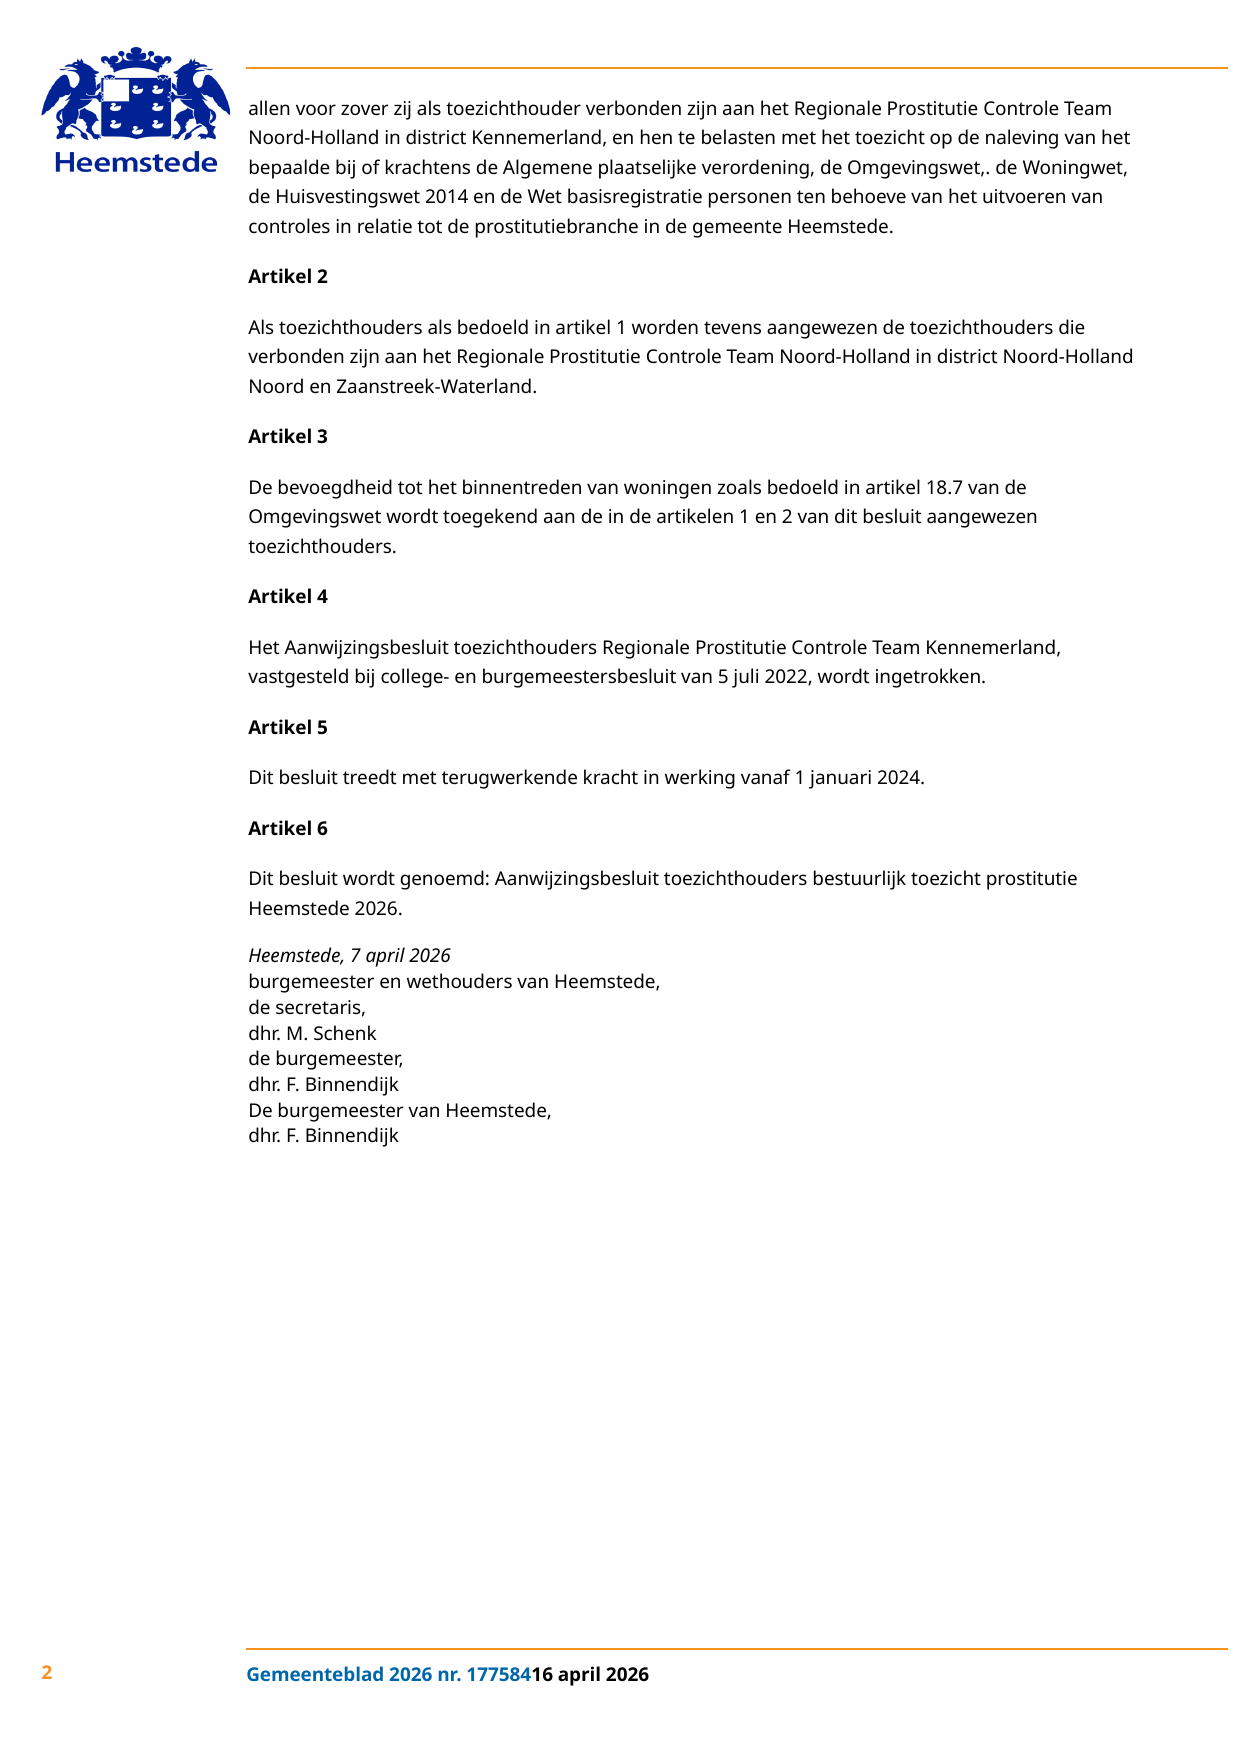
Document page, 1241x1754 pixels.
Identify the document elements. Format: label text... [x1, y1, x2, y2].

text burgemeester en wethouders van Heemstede, [248, 968, 1152, 994]
text de burgemeester, [248, 1046, 1152, 1071]
text Heemstede, 7 april 2026 [248, 943, 1152, 968]
text De burgemeester van Heemstede, [248, 1097, 1152, 1123]
text dhr. F. Binnendijk [248, 1071, 1152, 1097]
picture [41, 47, 231, 172]
text Artikel 2 [248, 263, 1152, 289]
text Dit besluit wordt genoemd: Aanwijzingsbesluit toezichthouders bestuurlijk toezicht prostitutie Heemstede 2026. [248, 865, 1152, 921]
text dhr. F. Binnendijk [248, 1123, 1152, 1148]
text dhr. M. Schenk [248, 1020, 1152, 1046]
text de secretaris, [248, 994, 1152, 1020]
text Als toezichthouders als bedoeld in artikel 1 worden tevens aangewezen de toezichthouders die verbonden zijn aan het Regionale Prostitutie Controle Team Noord-Holland in district Noord-Holland Noord en Zaanstreek-Waterland. [248, 314, 1152, 399]
text Het Aanwijzingsbesluit toezichthouders Regionale Prostitutie Controle Team Kennemerland, vastgesteld bij college- en burgemeestersbesluit van 5 juli 2022, wordt ingetrokken. [248, 634, 1152, 689]
text Artikel 3 [248, 423, 1152, 449]
text Dit besluit treedt met terugwerkende kracht in werking vanaf 1 januari 2024. [248, 764, 1152, 790]
text Artikel 6 [248, 815, 1152, 841]
text allen voor zover zij als toezichthouder verbonden zijn aan het Regionale Prostitutie Controle Team Noord-Holland in district Kennemerland, en hen te belasten met het toezicht op de naleving van het bepaalde bij of krachtens de Algemene plaatselijke verordening, de Omgevingswet,. de Woningwet, de Huisvestingswet 2014 en de Wet basisregistratie personen ten behoeve van het uitvoeren van controles in relatie tot de prostitutiebranche in de gemeente Heemstede. [248, 95, 1152, 239]
text De bevoegdheid tot het binnentreden van woningen zoals bedoeld in artikel 18.7 van de Omgevingswet wordt toegekend aan de in de artikelen 1 en 2 van dit besluit aangewezen toezichthouders. [248, 474, 1152, 559]
text Artikel 5 [248, 714, 1152, 740]
text Artikel 4 [248, 583, 1152, 609]
